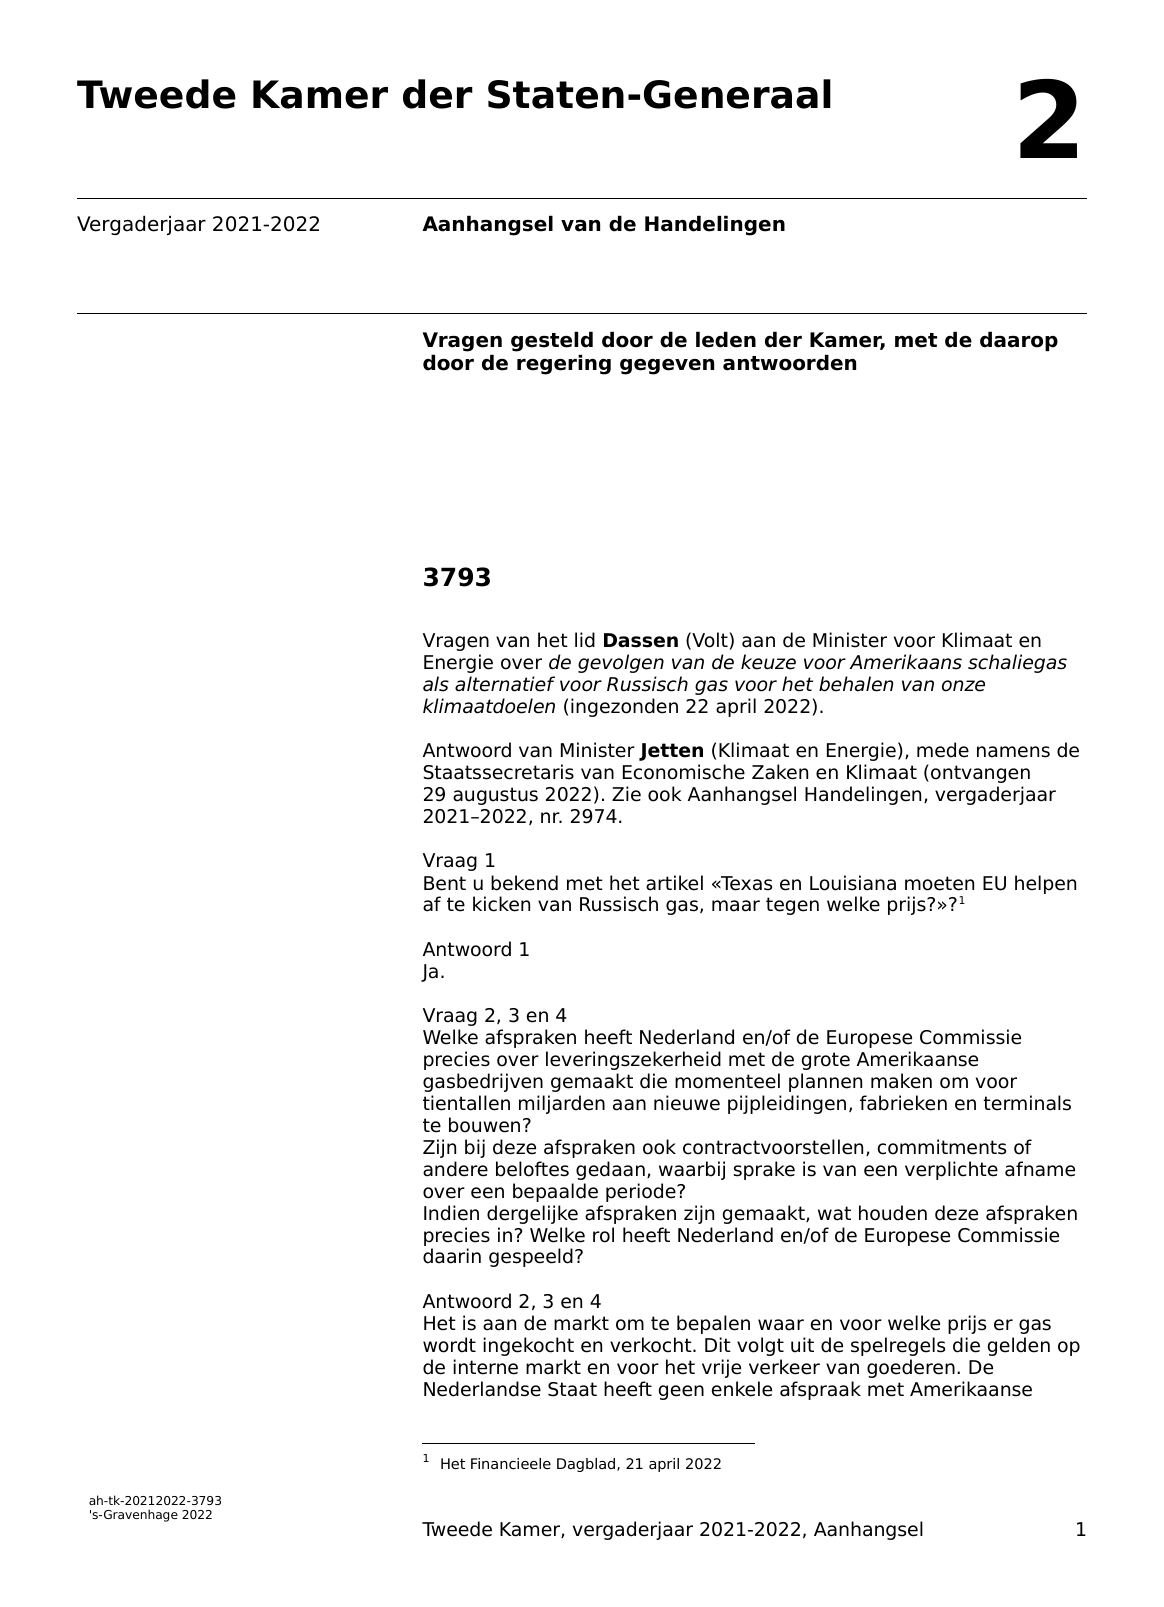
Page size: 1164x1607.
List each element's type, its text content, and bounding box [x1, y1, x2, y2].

text ah-tk-20212022-3793 [88, 1494, 323, 1508]
table_cell Aanhangsel van de Handelingen [422, 199, 1087, 313]
text Het Financieele Dagblad, 21 april 2022 [422, 1452, 1087, 1474]
text Vragen van het lid Dassen (Volt) aan de Minister voor Klimaat en Energie over de gevolgen van de keuze voor Amerikaans schaliegas als alternatief voor Russisch gas voor het behalen van onze klimaatdoelen (ingezonden 22 april 2022). [422, 630, 1087, 718]
text Welke afspraken heeft Nederland en/of de Europese Commissie precies over leveringszekerheid met de grote Amerikaanse gasbedrijven gemaakt die momenteel plannen maken om voor tientallen miljarden aan nieuwe pijpleidingen, fabrieken en terminals te bouwen? [422, 1027, 1087, 1137]
text Vraag 2, 3 en 4 [422, 1005, 1087, 1027]
text Vraag 1 [422, 850, 1087, 872]
text Ja. [422, 961, 1087, 982]
text 3793 [422, 563, 1087, 592]
text 's-Gravenhage 2022 [88, 1508, 323, 1522]
text Bent u bekend met het artikel «Texas en Louisiana moeten EU helpen af te kicken van Russisch gas, maar tegen welke prijs?»? [422, 872, 1087, 916]
table_cell Vragen gesteld door de leden der Kamer, met de daarop door de regering gegeven antwoorden [422, 314, 1087, 375]
text Indien dergelijke afspraken zijn gemaakt, wat houden deze afspraken precies in? Welke rol heeft Nederland en/of de Europese Commissie daarin gespeeld? [422, 1202, 1087, 1268]
table_cell [77, 314, 422, 375]
table_header Tweede Kamer der Staten-Generaal [77, 59, 886, 198]
table_cell Vergaderjaar 2021-2022 [77, 199, 422, 313]
text Het is aan de markt om te bepalen waar en voor welke prijs er gas wordt ingekocht en verkocht. Dit volgt uit de spelregels die gelden op de interne markt en voor het vrije verkeer van goederen. De Nederlandse Staat heeft geen enkele afspraak met Amerikaanse [422, 1313, 1087, 1401]
text Antwoord 2, 3 en 4 [422, 1291, 1087, 1313]
table_header 2 [886, 59, 1087, 198]
text Antwoord van Minister Jetten (Klimaat en Energie), mede namens de Staatssecretaris van Economische Zaken en Klimaat (ontvangen 29 augustus 2022). Zie ook Aanhangsel Handelingen, vergaderjaar 2021–2022, nr. 2974. [422, 740, 1087, 828]
text Zijn bij deze afspraken ook contractvoorstellen, commitments of andere beloftes gedaan, waarbij sprake is van een verplichte afname over een bepaalde periode? [422, 1137, 1087, 1202]
text Antwoord 1 [422, 938, 1087, 961]
